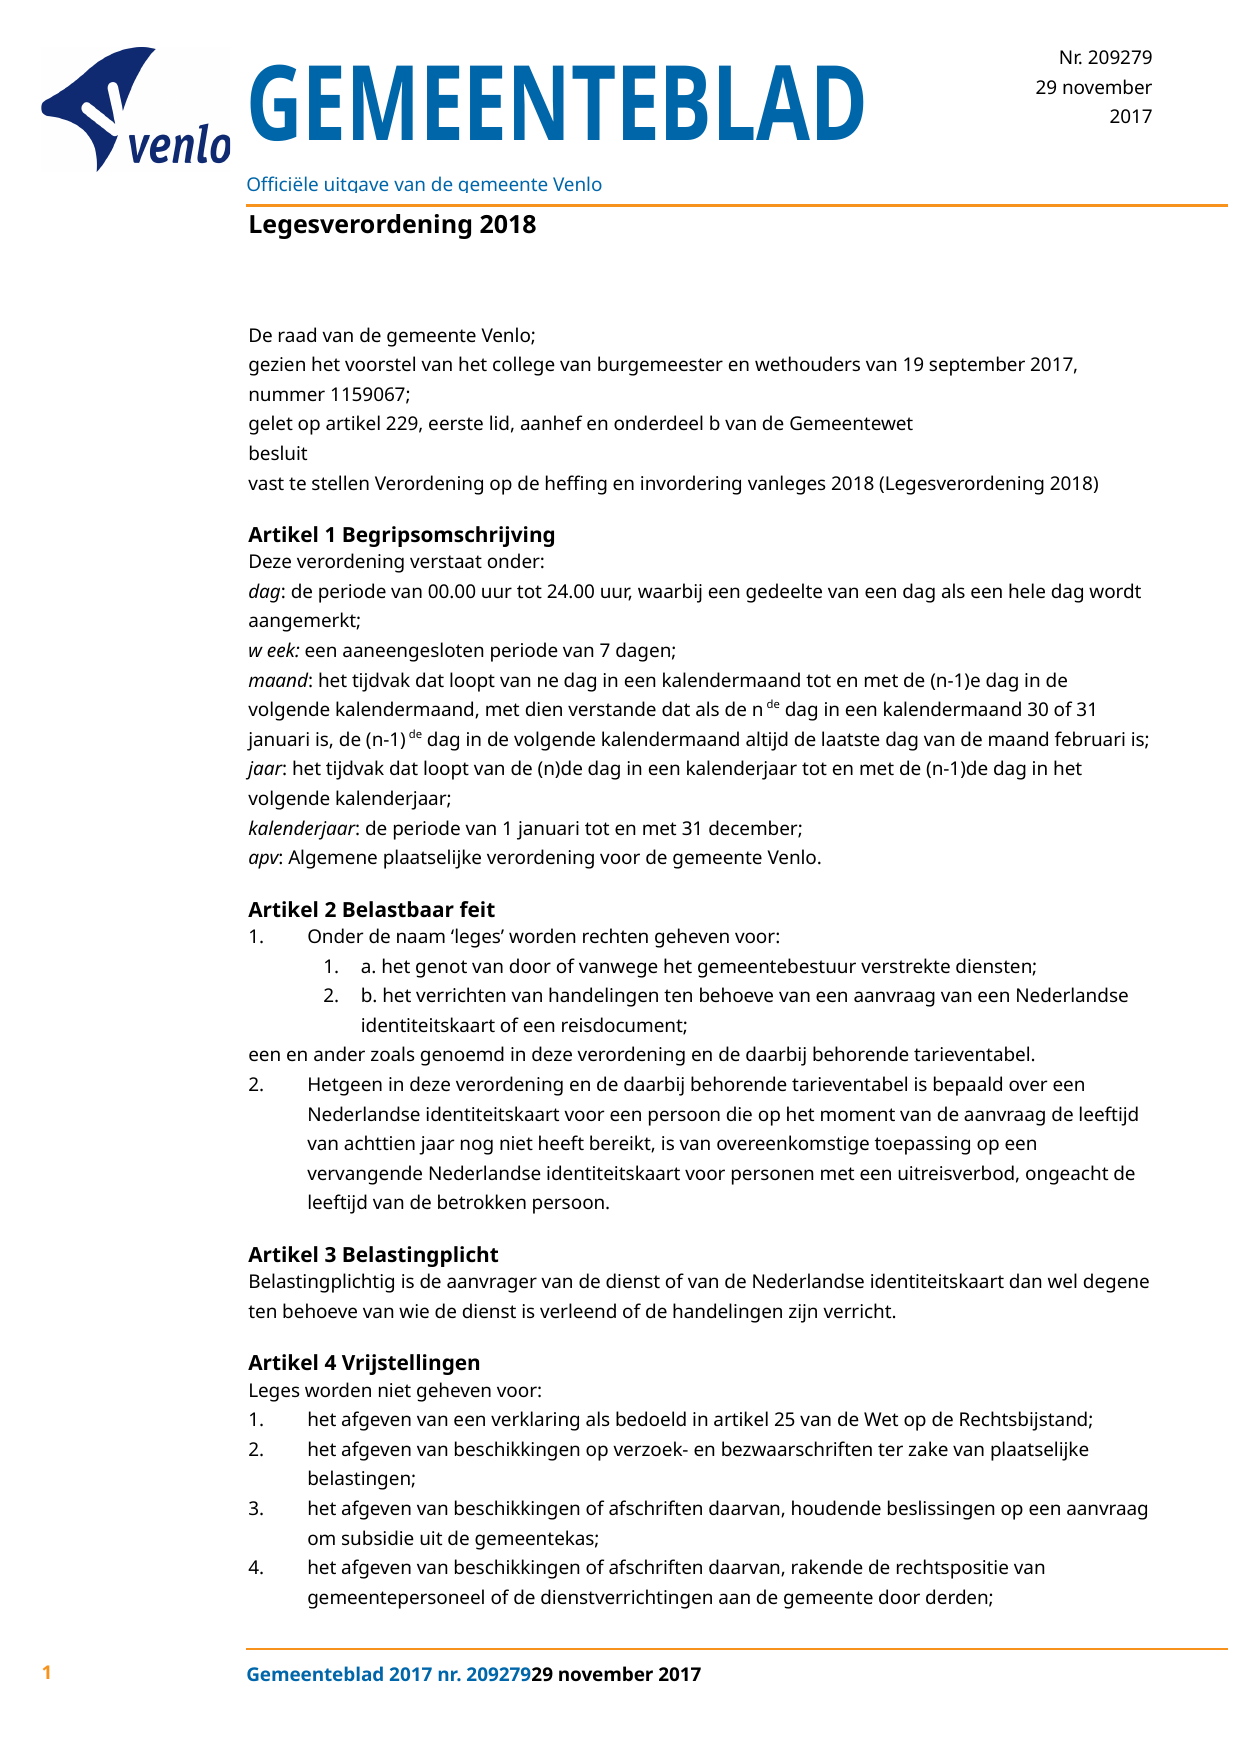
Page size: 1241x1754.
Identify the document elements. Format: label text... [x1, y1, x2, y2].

text Artikel 1 Begripsomschrijving [248, 520, 1152, 548]
list het afgeven van beschikkingen of afschriften daarvan, rakende de rechtspositie van gemeentepersoneel of de dienstverrichtingen aan de gemeente door derden; [248, 1554, 1152, 1609]
text Artikel 3 Belastingplicht [248, 1240, 1152, 1268]
text Artikel 2 Belastbaar feit [248, 895, 1152, 923]
text Leges worden niet geheven voor: [248, 1377, 1152, 1402]
text gelet op artikel 229, eerste lid, aanhef en onderdeel b van de Gemeentewet [248, 411, 1152, 436]
text Belastingplichtig is de aanvrager van de dienst of van de Nederlandse identiteitskaart dan wel degene ten behoeve van wie de dienst is verleend of de handelingen zijn verricht. [248, 1268, 1152, 1324]
list Hetgeen in deze verordening en de daarbij behorende tarieventabel is bepaald over een Nederlandse identiteitskaart voor een persoon die op het moment van de aanvraag de leeftijd van achttien jaar nog niet heeft bereikt, is van overeenkomstige toepassing op een vervangende Nederlandse identiteitskaart voor personen met een uitreisverbod, ongeacht de leeftijd van de betrokken persoon. [248, 1071, 1152, 1215]
list het afgeven van een verklaring als bedoeld in artikel 25 van de Wet op de Rechtsbijstand; [248, 1406, 1152, 1432]
list het afgeven van beschikkingen op verzoek- en bezwaarschriften ter zake van plaatselijke belastingen; [248, 1436, 1152, 1491]
text Deze verordening verstaat onder: [248, 548, 1152, 574]
list b. het verrichten van handelingen ten behoeve van een aanvraag van een Nederlandse identiteitskaart of een reisdocument; [323, 982, 1152, 1038]
text maand: het tijdvak dat loopt van ne dag in een kalendermaand tot en met de (n-1)e dag in de volgende kalendermaand, met dien verstande dat als de n de dag in een kalendermaand 30 of 31 januari is, de (n-1) de dag in de volgende kalendermaand altijd de laatste dag van de maand februari is; [248, 667, 1152, 752]
text besluit [248, 440, 1152, 466]
text gezien het voorstel van het college van burgemeester en wethouders van 19 september 2017, nummer 1159067; [248, 351, 1152, 407]
list het afgeven van beschikkingen of afschriften daarvan, houdende beslissingen op een aanvraag om subsidie uit de gemeentekas; [248, 1495, 1152, 1550]
list a. het genot van door of vanwege het gemeentebestuur verstrekte diensten; [323, 953, 1152, 978]
text De raad van de gemeente Venlo; [248, 322, 1152, 347]
text kalenderjaar: de periode van 1 januari tot en met 31 december; [248, 815, 1152, 841]
text Artikel 4 Vrijstellingen [248, 1348, 1152, 1377]
text apv: Algemene plaatselijke verordening voor de gemeente Venlo. [248, 844, 1152, 870]
text vast te stellen Verordening op de heffing en invordering vanleges 2018 (Legesverordening 2018) [248, 470, 1152, 495]
picture [41, 47, 231, 172]
text een en ander zoals genoemd in deze verordening en de daarbij behorende tarieventabel. [248, 1042, 1152, 1067]
text jaar: het tijdvak dat loopt van de (n)de dag in een kalenderjaar tot en met de (n-1)de dag in het volgende kalenderjaar; [248, 756, 1152, 811]
list Onder de naam ‘leges’ worden rechten geheven voor: [248, 923, 1152, 949]
text Legesverordening 2018 [248, 207, 1152, 241]
text dag: de periode van 00.00 uur tot 24.00 uur, waarbij een gedeelte van een dag als een hele dag wordt aangemerkt; [248, 578, 1152, 633]
text w eek: een aaneengesloten periode van 7 dagen; [248, 637, 1152, 663]
